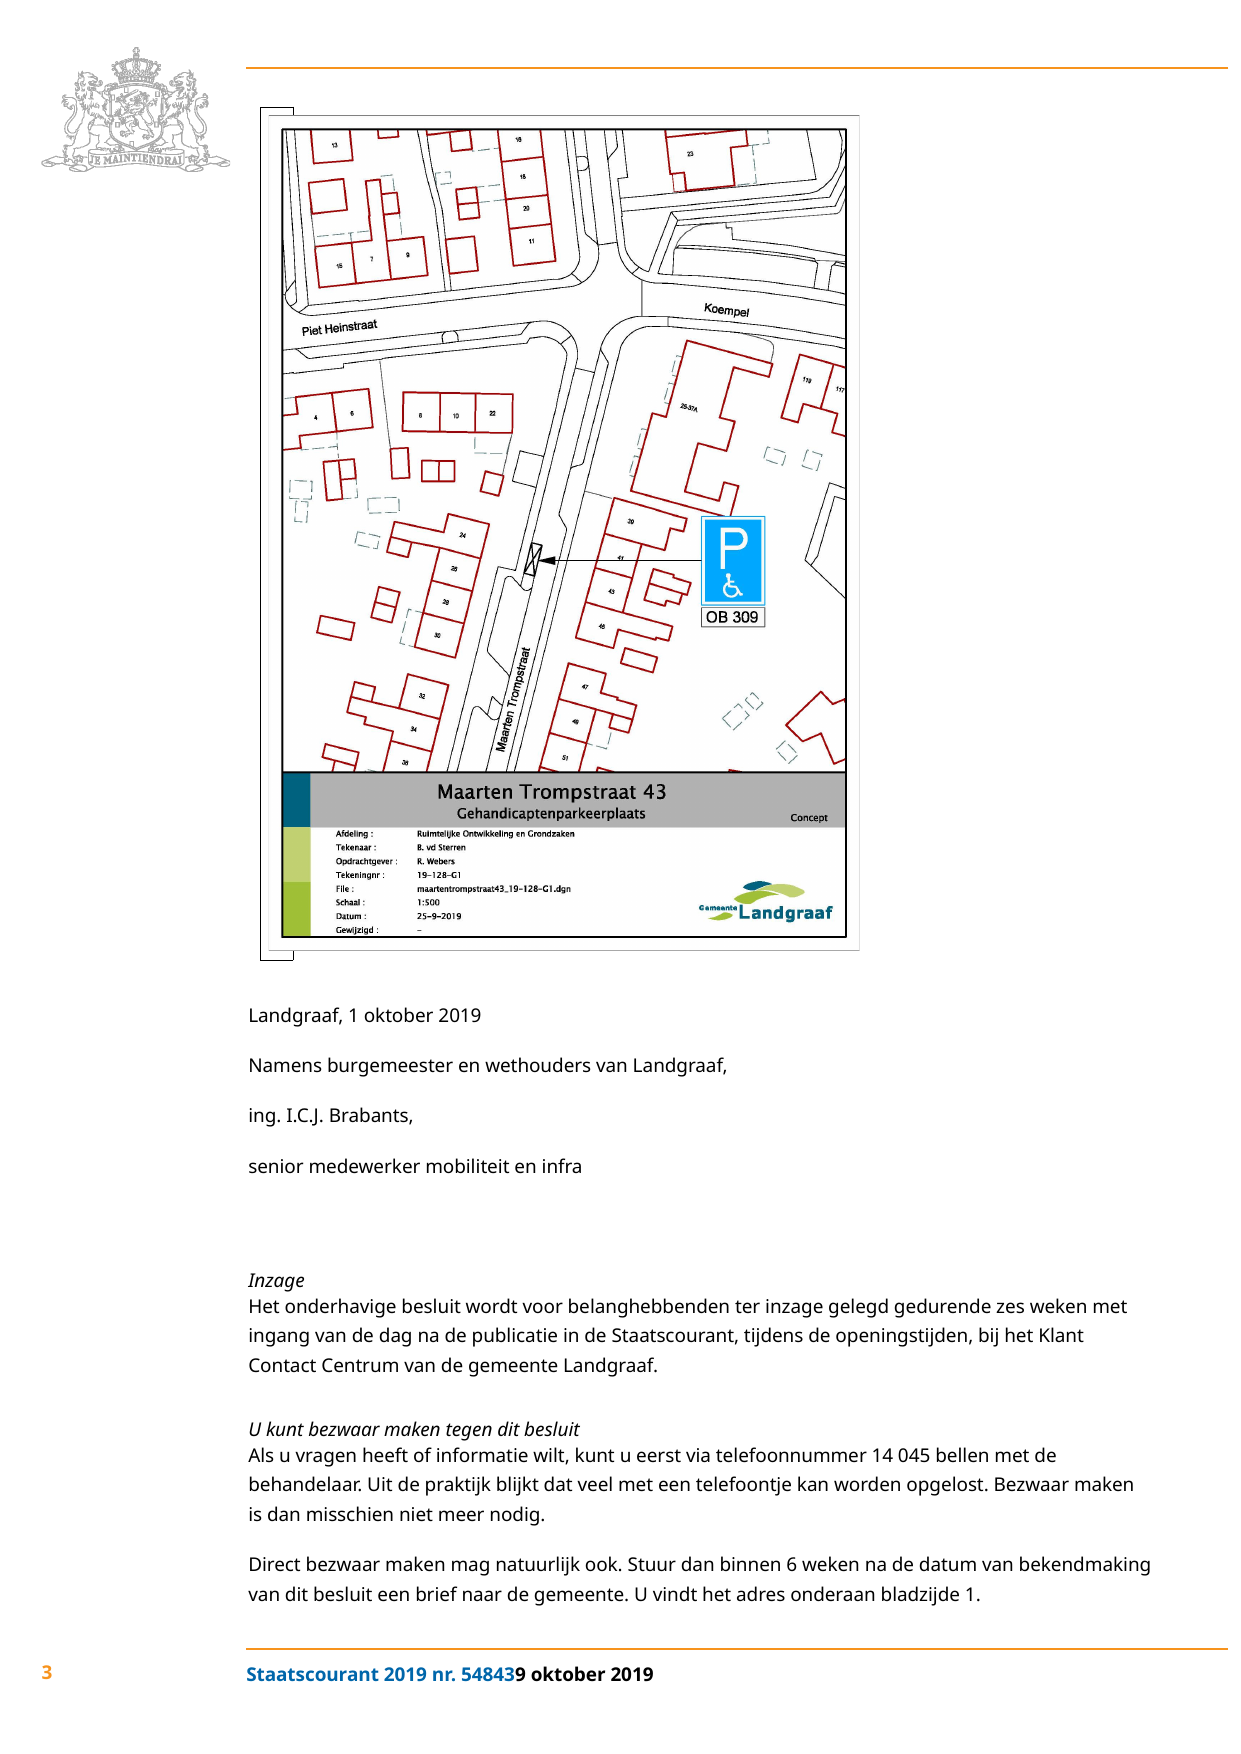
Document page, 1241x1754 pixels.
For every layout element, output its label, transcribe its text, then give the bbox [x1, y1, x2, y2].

picture [268, 115, 860, 951]
text Landgraaf, 1 oktober 2019 [248, 1002, 1152, 1027]
text Direct bezwaar maken mag natuurlijk ook. Stuur dan binnen 6 weken na de datum van bekendmaking van dit besluit een brief naar de gemeente. U vindt het adres onderaan bladzijde 1. [248, 1552, 1152, 1607]
text Namens burgemeester en wethouders van Landgraaf, [248, 1052, 1152, 1078]
text senior medewerker mobiliteit en infra [248, 1153, 1152, 1179]
text Het onderhavige besluit wordt voor belanghebbenden ter inzage gelegd gedurende zes weken met ingang van de dag na de publicatie in de Staatscourant, tijdens de openingstijden, bij het Klant Contact Centrum van de gemeente Landgraaf. [248, 1293, 1152, 1378]
text ing. I.C.J. Brabants, [248, 1103, 1152, 1128]
text Als u vragen heeft of informatie wilt, kunt u eerst via telefoonnummer 14 045 bellen met de behandelaar. Uit de praktijk blijkt dat veel met een telefoontje kan worden opgelost. Bezwaar maken is dan misschien niet meer nodig. [248, 1442, 1152, 1527]
picture [41, 47, 231, 172]
text Inzage [248, 1267, 1152, 1293]
text U kunt bezwaar maken tegen dit besluit [248, 1416, 1152, 1442]
